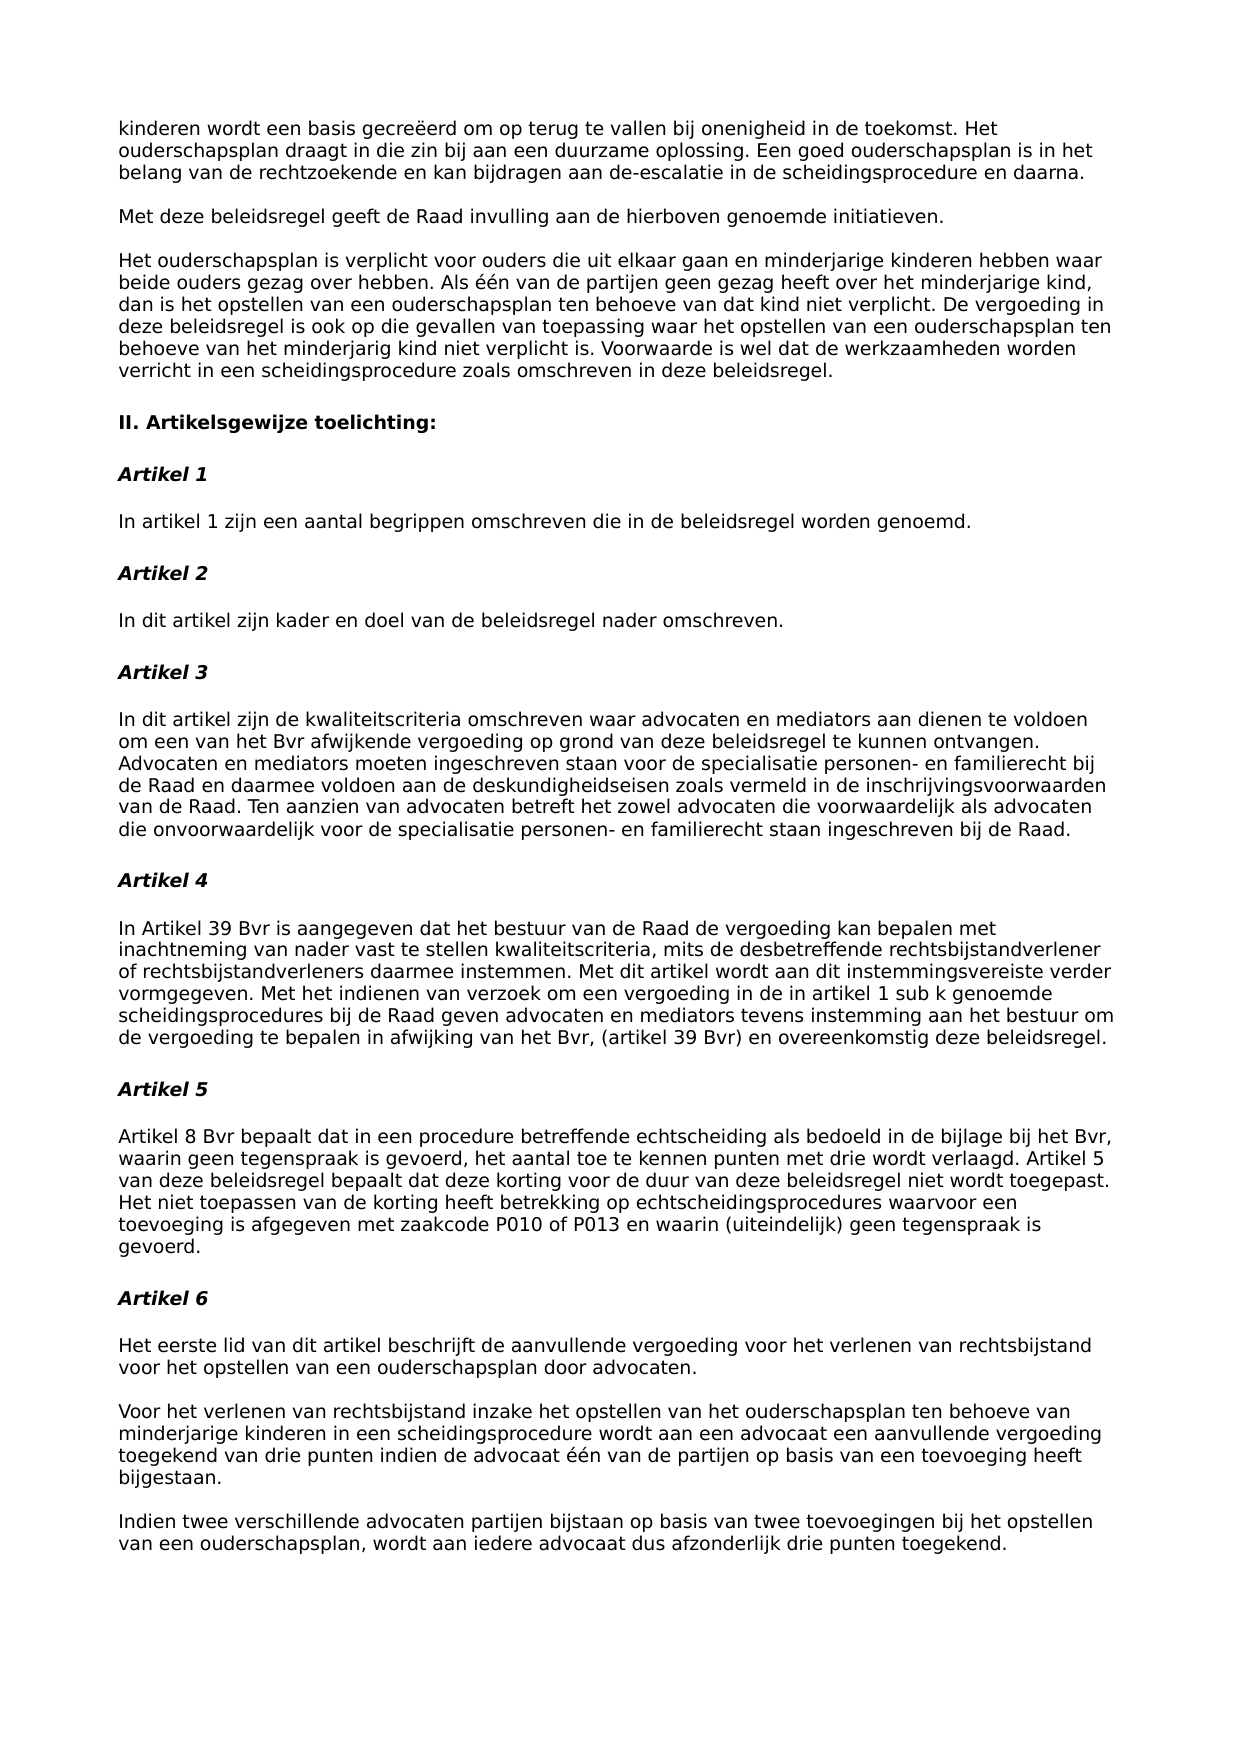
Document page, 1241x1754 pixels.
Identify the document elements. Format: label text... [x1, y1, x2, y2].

text In dit artikel zijn kader en doel van de beleidsregel nader omschreven. [118, 609, 1122, 632]
text Het eerste lid van dit artikel beschrijft de aanvullende vergoeding voor het verlenen van rechtsbijstand voor het opstellen van een ouderschapsplan door advocaten. [118, 1335, 1122, 1379]
text Voor het verlenen van rechtsbijstand inzake het opstellen van het ouderschapsplan ten behoeve van minderjarige kinderen in een scheidingsprocedure wordt aan een advocaat een aanvullende vergoeding toegekend van drie punten indien de advocaat één van de partijen op basis van een toevoeging heeft bijgestaan. [118, 1401, 1122, 1489]
subtitle Artikel 2 [118, 563, 1122, 584]
subtitle Artikel 1 [118, 464, 1122, 486]
text In Artikel 39 Bvr is aangegeven dat het bestuur van de Raad de vergoeding kan bepalen met inachtneming van nader vast te stellen kwaliteitscriteria, mits de desbetreffende rechtsbijstandverlener of rechtsbijstandverleners daarmee instemmen. Met dit artikel wordt aan dit instemmingsvereiste verder vormgegeven. Met het indienen van verzoek om een vergoeding in de in artikel 1 sub k genoemde scheidingsprocedures bij de Raad geven advocaten en mediators tevens instemming aan het bestuur om de vergoeding te bepalen in afwijking van het Bvr, (artikel 39 Bvr) en overeenkomstig deze beleidsregel. [118, 917, 1122, 1049]
subtitle Artikel 3 [118, 662, 1122, 683]
subtitle Artikel 4 [118, 870, 1122, 892]
text kinderen wordt een basis gecreëerd om op terug te vallen bij onenigheid in de toekomst. Het ouderschapsplan draagt in die zin bij aan een duurzame oplossing. Een goed ouderschapsplan is in het belang van de rechtzoekende en kan bijdragen aan de-escalatie in de scheidingsprocedure en daarna. [118, 118, 1122, 184]
text In dit artikel zijn de kwaliteitscriteria omschreven waar advocaten en mediators aan dienen te voldoen om een van het Bvr afwijkende vergoeding op grond van deze beleidsregel te kunnen ontvangen. Advocaten en mediators moeten ingeschreven staan voor de specialisatie personen- en familierecht bij de Raad en daarmee voldoen aan de deskundigheidseisen zoals vermeld in de inschrijvingsvoorwaarden van de Raad. Ten aanzien van advocaten betreft het zowel advocaten die voorwaardelijk als advocaten die onvoorwaardelijk voor de specialisatie personen- en familierecht staan ingeschreven bij de Raad. [118, 708, 1122, 840]
text Het ouderschapsplan is verplicht voor ouders die uit elkaar gaan en minderjarige kinderen hebben waar beide ouders gezag over hebben. Als één van de partijen geen gezag heeft over het minderjarige kind, dan is het opstellen van een ouderschapsplan ten behoeve van dat kind niet verplicht. De vergoeding in deze beleidsregel is ook op die gevallen van toepassing waar het opstellen van een ouderschapsplan ten behoeve van het minderjarig kind niet verplicht is. Voorwaarde is wel dat de werkzaamheden worden verricht in een scheidingsprocedure zoals omschreven in deze beleidsregel. [118, 250, 1122, 382]
subtitle Artikel 6 [118, 1288, 1122, 1310]
subtitle Artikel 5 [118, 1079, 1122, 1101]
text Met deze beleidsregel geeft de Raad invulling aan de hierboven genoemde initiatieven. [118, 206, 1122, 228]
text Indien twee verschillende advocaten partijen bijstaan op basis van twee toevoegingen bij het opstellen van een ouderschapsplan, wordt aan iedere advocaat dus afzonderlijk drie punten toegekend. [118, 1511, 1122, 1555]
text Artikel 8 Bvr bepaalt dat in een procedure betreffende echtscheiding als bedoeld in de bijlage bij het Bvr, waarin geen tegenspraak is gevoerd, het aantal toe te kennen punten met drie wordt verlaagd. Artikel 5 van deze beleidsregel bepaalt dat deze korting voor de duur van deze beleidsregel niet wordt toegepast. Het niet toepassen van de korting heeft betrekking op echtscheidingsprocedures waarvoor een toevoeging is afgegeven met zaakcode P010 of P013 en waarin (uiteindelijk) geen tegenspraak is gevoerd. [118, 1126, 1122, 1258]
text In artikel 1 zijn een aantal begrippen omschreven die in de beleidsregel worden genoemd. [118, 511, 1122, 533]
subtitle II. Artikelsgewijze toelichting: [118, 412, 1122, 434]
